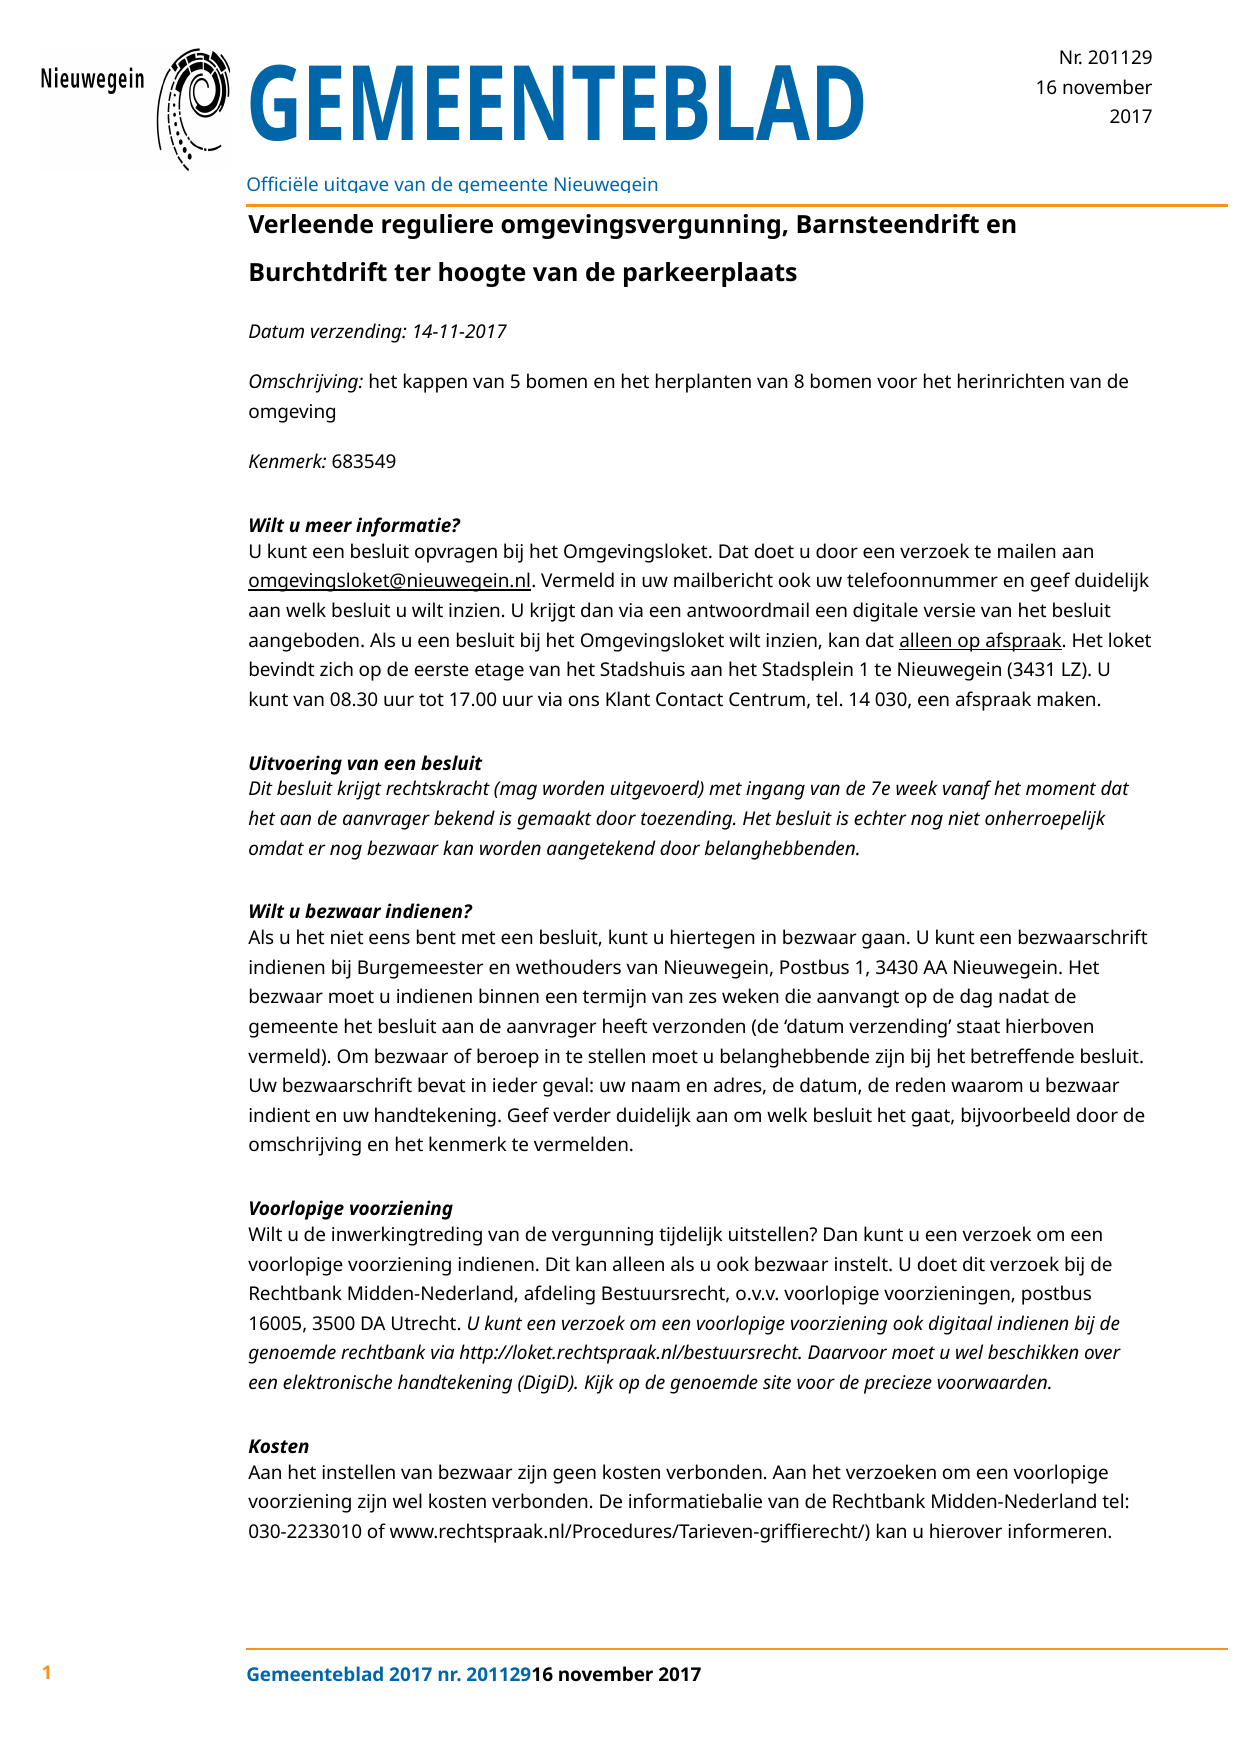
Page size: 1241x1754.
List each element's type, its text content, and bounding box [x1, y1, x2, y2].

text U kunt een besluit opvragen bij het Omgevingsloket. Dat doet u door een verzoek te mailen aan omgevingsloket@nieuwegein.nl. Vermeld in uw mailbericht ook uw telefoonnummer en geef duidelijk aan welk besluit u wilt inzien. U krijgt dan via een antwoordmail een digitale versie van het besluit aangeboden. Als u een besluit bij het Omgevingsloket wilt inzien, kan dat alleen op afspraak. Het loket bevindt zich op de eerste etage van het Stadshuis aan het Stadsplein 1 te Nieuwegein (3431 LZ). U kunt van 08.30 uur tot 17.00 uur via ons Klant Contact Centrum, tel. 14 030, een afspraak maken. [248, 538, 1152, 712]
text Wilt u meer informatie? [248, 512, 1152, 538]
text Datum verzending: 14-11-2017 [248, 318, 1152, 344]
text Wilt u de inwerkingtreding van de vergunning tijdelijk uitstellen? Dan kunt u een verzoek om een voorlopige voorziening indienen. Dit kan alleen als u ook bezwaar instelt. U doet dit verzoek bij de Rechtbank Midden-Nederland, afdeling Bestuursrecht, o.v.v. voorlopige voorzieningen, postbus 16005, 3500 DA Utrecht. U kunt een verzoek om een voorlopige voorziening ook digitaal indienen bij de genoemde rechtbank via http://loket.rechtspraak.nl/bestuursrecht. Daarvoor moet u wel beschikken over een elektronische handtekening (DigiD). Kijk op de genoemde site voor de precieze voorwaarden. [248, 1221, 1152, 1395]
text Omschrijving: het kappen van 5 bomen en het herplanten van 8 bomen voor het herinrichten van de omgeving [248, 368, 1152, 424]
text Voorlopige voorziening [248, 1196, 1152, 1221]
text Dit besluit krijgt rechtskracht (mag worden uitgevoerd) met ingang van de 7e week vanaf het moment dat het aan de aanvrager bekend is gemaakt door toezending. Het besluit is echter nog niet onherroepelijk omdat er nog bezwaar kan worden aangetekend door belanghebbenden. [248, 776, 1152, 861]
text Verleende reguliere omgevingsvergunning, Barnsteendrift en Burchtdrift ter hoogte van de parkeerplaats [248, 207, 1152, 288]
text Als u het niet eens bent met een besluit, kunt u hiertegen in bezwaar gaan. U kunt een bezwaarschrift indienen bij Burgemeester en wethouders van Nieuwegein, Postbus 1, 3430 AA Nieuwegein. Het bezwaar moet u indienen binnen een termijn van zes weken die aanvangt op de dag nadat de gemeente het besluit aan de aanvrager heeft verzonden (de ‘datum verzending’ staat hierboven vermeld). Om bezwaar of beroep in te stellen moet u belanghebbende zijn bij het betreffende besluit. Uw bezwaarschrift bevat in ieder geval: uw naam en adres, de datum, de reden waarom u bezwaar indient en uw handtekening. Geef verder duidelijk aan om welk besluit het gaat, bijvoorbeeld door de omschrijving en het kenmerk te vermelden. [248, 924, 1152, 1157]
text Wilt u bezwaar indienen? [248, 899, 1152, 924]
text Aan het instellen van bezwaar zijn geen kosten verbonden. Aan het verzoeken om een voorlopige voorziening zijn wel kosten verbonden. De informatiebalie van de Rechtbank Midden-Nederland tel: 030-2233010 of www.rechtspraak.nl/Procedures/Tarieven-griffierecht/) kan u hierover informeren. [248, 1459, 1152, 1544]
picture [41, 47, 231, 172]
text Uitvoering van een besluit [248, 750, 1152, 776]
text Kenmerk: 683549 [248, 448, 1152, 474]
text Kosten [248, 1433, 1152, 1459]
